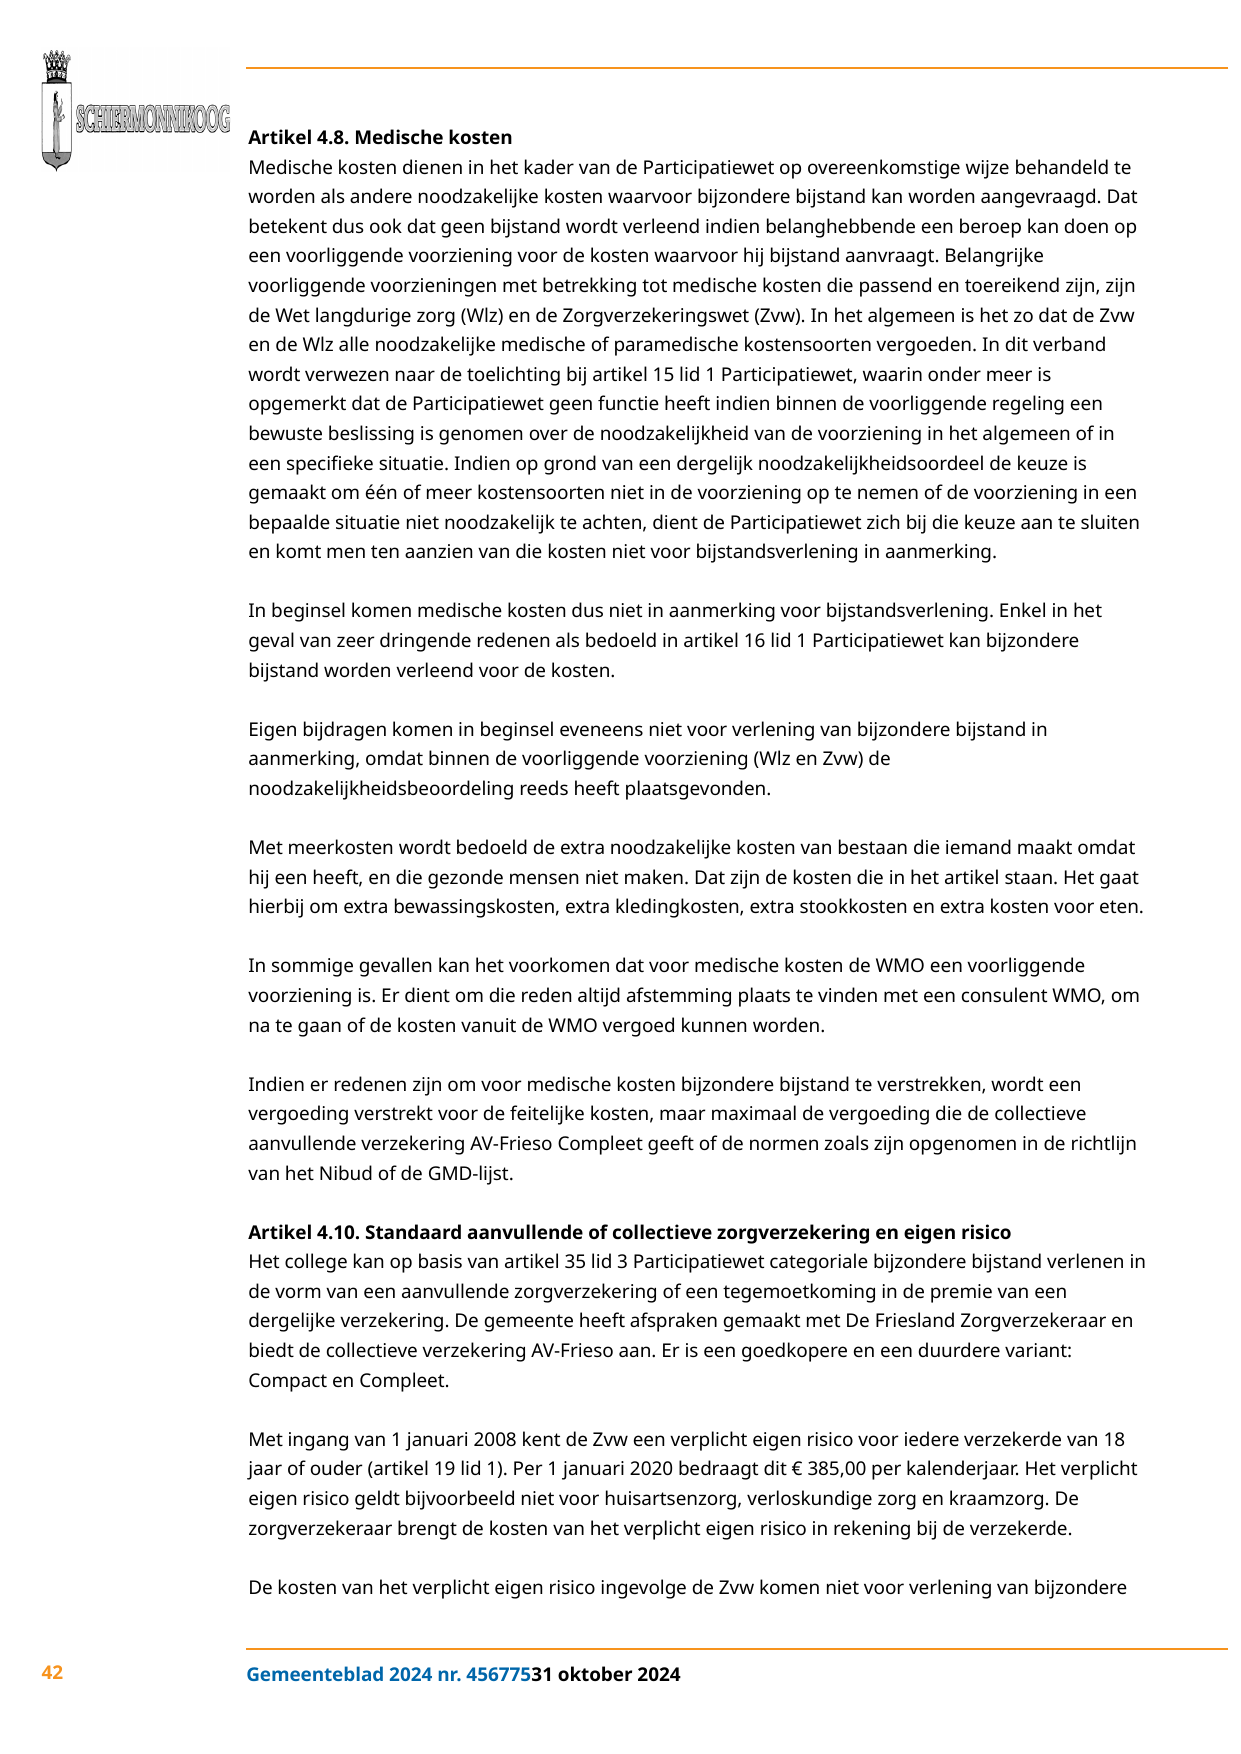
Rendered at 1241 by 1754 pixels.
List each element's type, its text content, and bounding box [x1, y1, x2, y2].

text In beginsel komen medische kosten dus niet in aanmerking voor bijstandsverlening. Enkel in het geval van zeer dringende redenen als bedoeld in artikel 16 lid 1 Participatiewet kan bijzondere bijstand worden verleend voor de kosten. [248, 598, 1152, 683]
text In sommige gevallen kan het voorkomen dat voor medische kosten de WMO een voorliggende voorziening is. Er dient om die reden altijd afstemming plaats te vinden met een consulent WMO, om na te gaan of de kosten vanuit de WMO vergoed kunnen worden. [248, 953, 1152, 1038]
text Artikel 4.8. Medische kosten [248, 124, 1152, 150]
text Eigen bijdragen komen in beginsel eveneens niet voor verlening van bijzondere bijstand in aanmerking, omdat binnen de voorliggende voorziening (Wlz en Zvw) de noodzakelijkheidsbeoordeling reeds heeft plaatsgevonden. [248, 716, 1152, 801]
text Artikel 4.10. Standaard aanvullende of collectieve zorgverzekering en eigen risico [248, 1219, 1152, 1245]
text Medische kosten dienen in het kader van de Participatiewet op overeenkomstige wijze behandeld te worden als andere noodzakelijke kosten waarvoor bijzondere bijstand kan worden aangevraagd. Dat betekent dus ook dat geen bijstand wordt verleend indien belanghebbende een beroep kan doen op een voorliggende voorziening voor de kosten waarvoor hij bijstand aanvraagt. Belangrijke voorliggende voorzieningen met betrekking tot medische kosten die passend en toereikend zijn, zijn de Wet langdurige zorg (Wlz) en de Zorgverzekeringswet (Zvw). In het algemeen is het zo dat de Zvw en de Wlz alle noodzakelijke medische of paramedische kostensoorten vergoeden. In dit verband wordt verwezen naar de toelichting bij artikel 15 lid 1 Participatiewet, waarin onder meer is opgemerkt dat de Participatiewet geen functie heeft indien binnen de voorliggende regeling een bewuste beslissing is genomen over de noodzakelijkheid van de voorziening in het algemeen of in een specifieke situatie. Indien op grond van een dergelijk noodzakelijkheidsoordeel de keuze is gemaakt om één of meer kostensoorten niet in de voorziening op te nemen of de voorziening in een bepaalde situatie niet noodzakelijk te achten, dient de Participatiewet zich bij die keuze aan te sluiten en komt men ten aanzien van die kosten niet voor bijstandsverlening in aanmerking. [248, 154, 1152, 564]
text Indien er redenen zijn om voor medische kosten bijzondere bijstand te verstrekken, wordt een vergoeding verstrekt voor de feitelijke kosten, maar maximaal de vergoeding die de collectieve aanvullende verzekering AV-Frieso Compleet geeft of de normen zoals zijn opgenomen in de richtlijn van het Nibud of de GMD-lijst. [248, 1071, 1152, 1186]
text Met meerkosten wordt bedoeld de extra noodzakelijke kosten van bestaan die iemand maakt omdat hij een heeft, en die gezonde mensen niet maken. Dat zijn de kosten die in het artikel staan. Het gaat hierbij om extra bewassingskosten, extra kledingkosten, extra stookkosten en extra kosten voor eten. [248, 834, 1152, 919]
picture [41, 47, 231, 172]
text Het college kan op basis van artikel 35 lid 3 Participatiewet categoriale bijzondere bijstand verlenen in de vorm van een aanvullende zorgverzekering of een tegemoetkoming in de premie van een dergelijke verzekering. De gemeente heeft afspraken gemaakt met De Friesland Zorgverzekeraar en biedt de collectieve verzekering AV-Frieso aan. Er is een goedkopere en een duurdere variant: Compact en Compleet. [248, 1248, 1152, 1393]
text Met ingang van 1 januari 2008 kent de Zvw een verplicht eigen risico voor iedere verzekerde van 18 jaar of ouder (artikel 19 lid 1). Per 1 januari 2020 bedraagt dit € 385,00 per kalenderjaar. Het verplicht eigen risico geldt bijvoorbeeld niet voor huisartsenzorg, verloskundige zorg en kraamzorg. De zorgverzekeraar brengt de kosten van het verplicht eigen risico in rekening bij de verzekerde. [248, 1426, 1152, 1541]
text De kosten van het verplicht eigen risico ingevolge de Zvw komen niet voor verlening van bijzondere [248, 1574, 1152, 1600]
